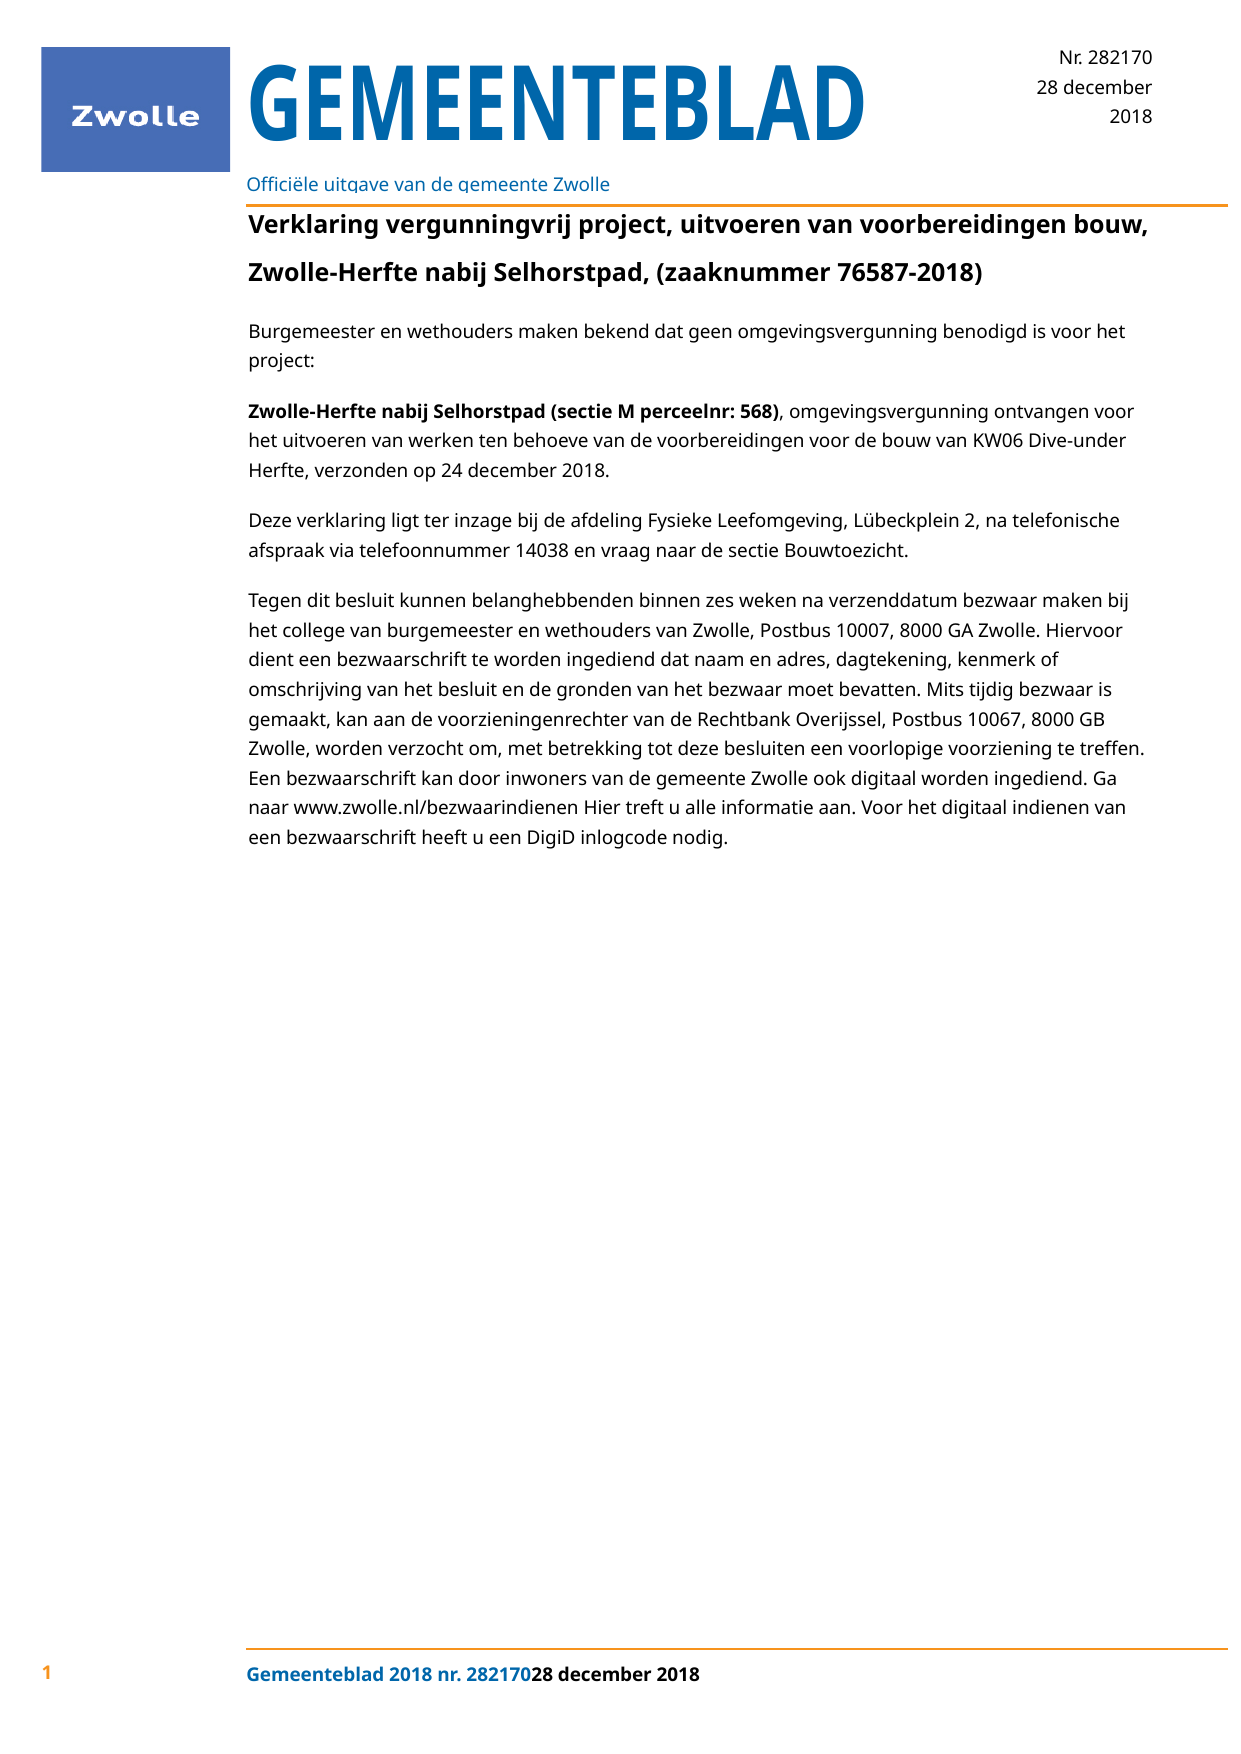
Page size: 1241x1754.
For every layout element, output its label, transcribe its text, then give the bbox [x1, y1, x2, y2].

text Zwolle-Herfte nabij Selhorstpad (sectie M perceelnr: 568), omgevingsvergunning ontvangen voor het uitvoeren van werken ten behoeve van de voorbereidingen voor de bouw van KW06 Dive-under Herfte, verzonden op 24 december 2018. [248, 398, 1152, 483]
text Verklaring vergunningvrij project, uitvoeren van voorbereidingen bouw, Zwolle-Herfte nabij Selhorstpad, (zaaknummer 76587-2018) [248, 207, 1152, 288]
text Deze verklaring ligt ter inzage bij de afdeling Fysieke Leefomgeving, Lübeckplein 2, na telefonische afspraak via telefoonnummer 14038 en vraag naar de sectie Bouwtoezicht. [248, 507, 1152, 563]
text Tegen dit besluit kunnen belanghebbenden binnen zes weken na verzenddatum bezwaar maken bij het college van burgemeester en wethouders van Zwolle, Postbus 10007, 8000 GA Zwolle. Hiervoor dient een bezwaarschrift te worden ingediend dat naam en adres, dagtekening, kenmerk of omschrijving van het besluit en de gronden van het bezwaar moet bevatten. Mits tijdig bezwaar is gemaakt, kan aan de voorzieningenrechter van de Rechtbank Overijssel, Postbus 10067, 8000 GB Zwolle, worden verzocht om, met betrekking tot deze besluiten een voorlopige voorziening te treffen. Een bezwaarschrift kan door inwoners van de gemeente Zwolle ook digitaal worden ingediend. Ga naar www.zwolle.nl/bezwaarindienen Hier treft u alle informatie aan. Voor het digitaal indienen van een bezwaarschrift heeft u een DigiD inlogcode nodig. [248, 587, 1152, 850]
picture [41, 47, 231, 172]
text Burgemeester en wethouders maken bekend dat geen omgevingsvergunning benodigd is voor het project: [248, 318, 1152, 373]
